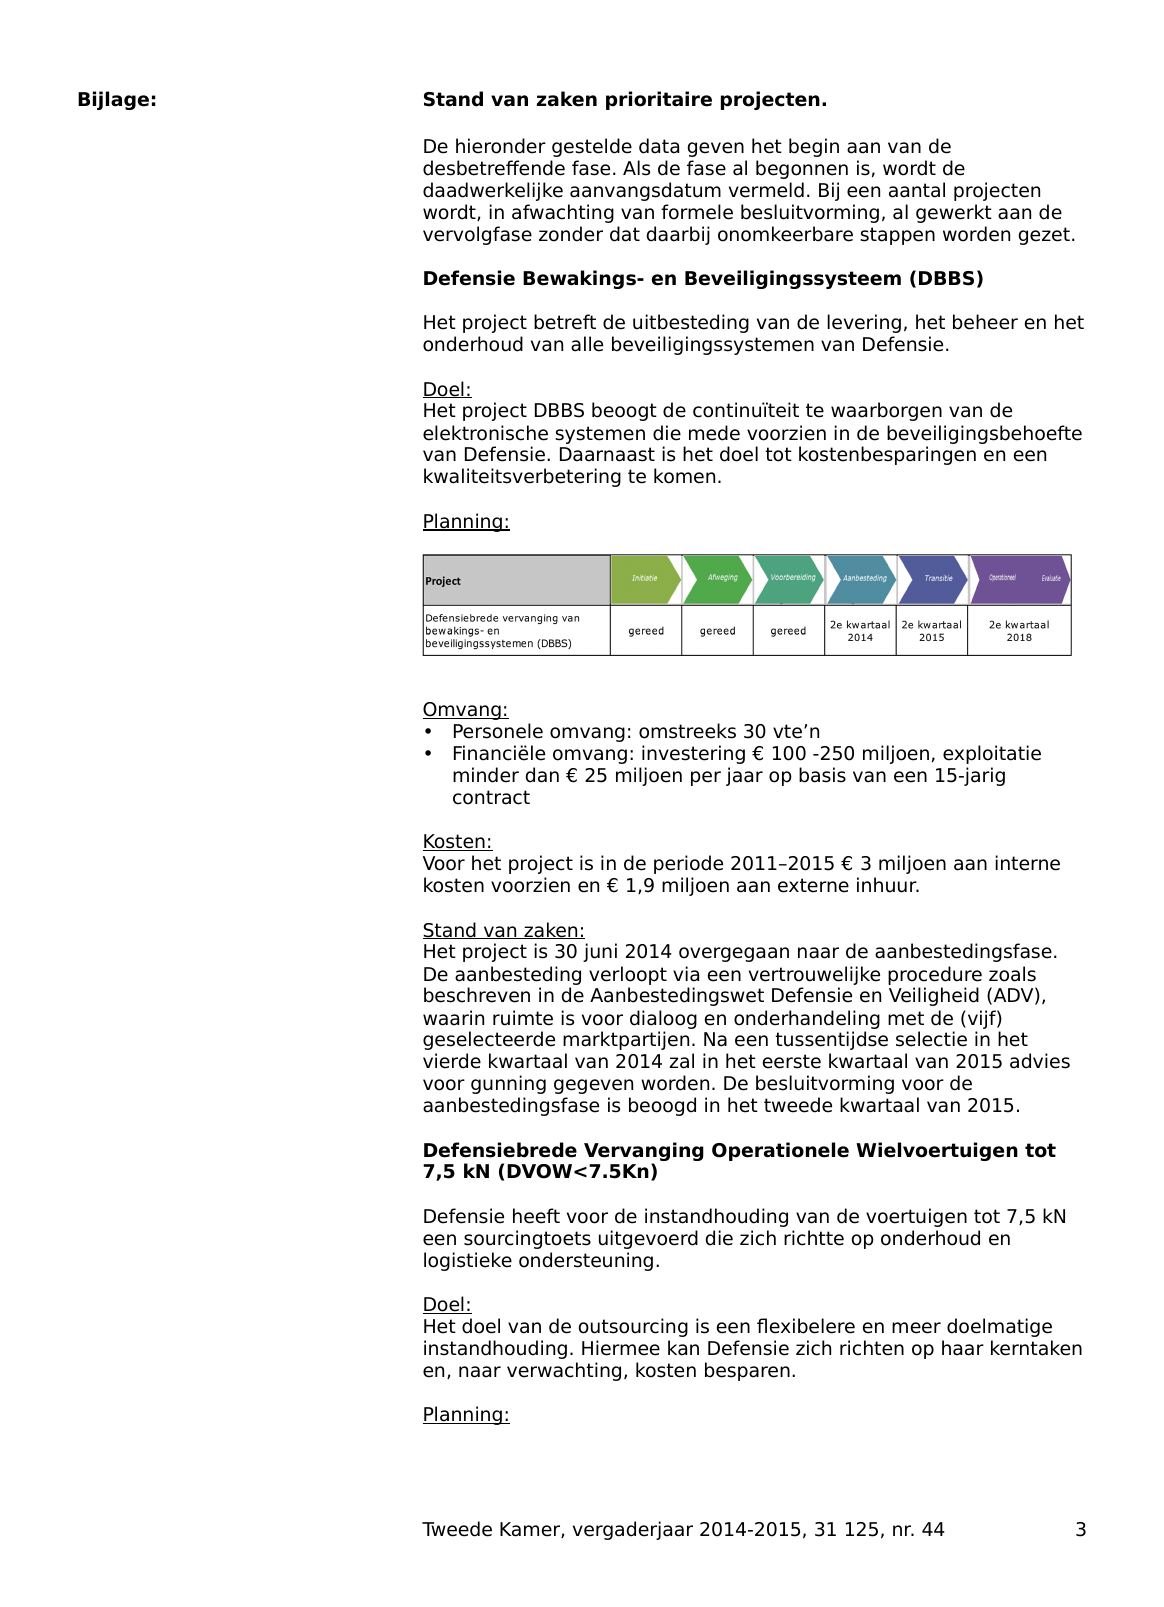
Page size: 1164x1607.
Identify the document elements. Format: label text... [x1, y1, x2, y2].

text Stand van zaken: [422, 919, 1087, 941]
text Doel: [422, 1294, 1087, 1316]
text Voor het project is in de periode 2011–2015 € 3 miljoen aan interne kosten voorzien en € 1,9 miljoen aan externe inhuur. [422, 853, 1087, 897]
subtitle Defensie Bewakings- en Beveiligingssysteem (DBBS) [422, 268, 1087, 290]
text Het doel van de outsourcing is een flexibelere en meer doelmatige instandhouding. Hiermee kan Defensie zich richten op haar kerntaken en, naar verwachting, kosten besparen. [422, 1316, 1087, 1382]
text • Financiële omvang: investering € 100 -250 miljoen, exploitatie minder dan € 25 miljoen per jaar op basis van een 15-jarig contract [422, 743, 1087, 809]
subtitle Bijlage: Stand van zaken prioritaire projecten. [77, 89, 1087, 111]
text Planning: [422, 1404, 1087, 1426]
text De hieronder gestelde data geven het begin aan van de desbetreffende fase. Als de fase al begonnen is, wordt de daadwerkelijke aanvangsdatum vermeld. Bij een aantal projecten wordt, in afwachting van formele besluitvorming, al gewerkt aan de vervolgfase zonder dat daarbij onomkeerbare stappen worden gezet. [422, 136, 1087, 246]
text • Personele omvang: omstreeks 30 vte’n [422, 721, 1087, 743]
text Het project betreft de uitbesteding van de levering, het beheer en het onderhoud van alle beveiligingssystemen van Defensie. [422, 312, 1087, 356]
subtitle Defensiebrede Vervanging Operationele Wielvoertuigen tot 7,5 kN (DVOW<7.5Kn) [422, 1139, 1087, 1183]
text Omvang: [422, 699, 1087, 721]
text Het project is 30 juni 2014 overgegaan naar de aanbestedingsfase. De aanbesteding verloopt via een vertrouwelijke procedure zoals beschreven in de Aanbestedingswet Defensie en Veiligheid (ADV), waarin ruimte is voor dialoog en onderhandeling met de (vijf) geselecteerde marktpartijen. Na een tussentijdse selectie in het vierde kwartaal van 2014 zal in het eerste kwartaal van 2015 advies voor gunning gegeven worden. De besluitvorming voor de aanbestedingsfase is beoogd in het tweede kwartaal van 2015. [422, 941, 1087, 1117]
text Planning: [422, 511, 1087, 532]
text Het project DBBS beoogt de continuïteit te waarborgen van de elektronische systemen die mede voorzien in de beveiligingsbehoefte van Defensie. Daarnaast is het doel tot kostenbesparingen en een kwaliteitsverbetering te komen. [422, 400, 1087, 488]
text Doel: [422, 378, 1087, 400]
picture [422, 554, 1072, 656]
text Defensie heeft voor de instandhouding van de voertuigen tot 7,5 kN een sourcingtoets uitgevoerd die zich richtte op onderhoud en logistieke ondersteuning. [422, 1206, 1087, 1272]
text Kosten: [422, 831, 1087, 853]
